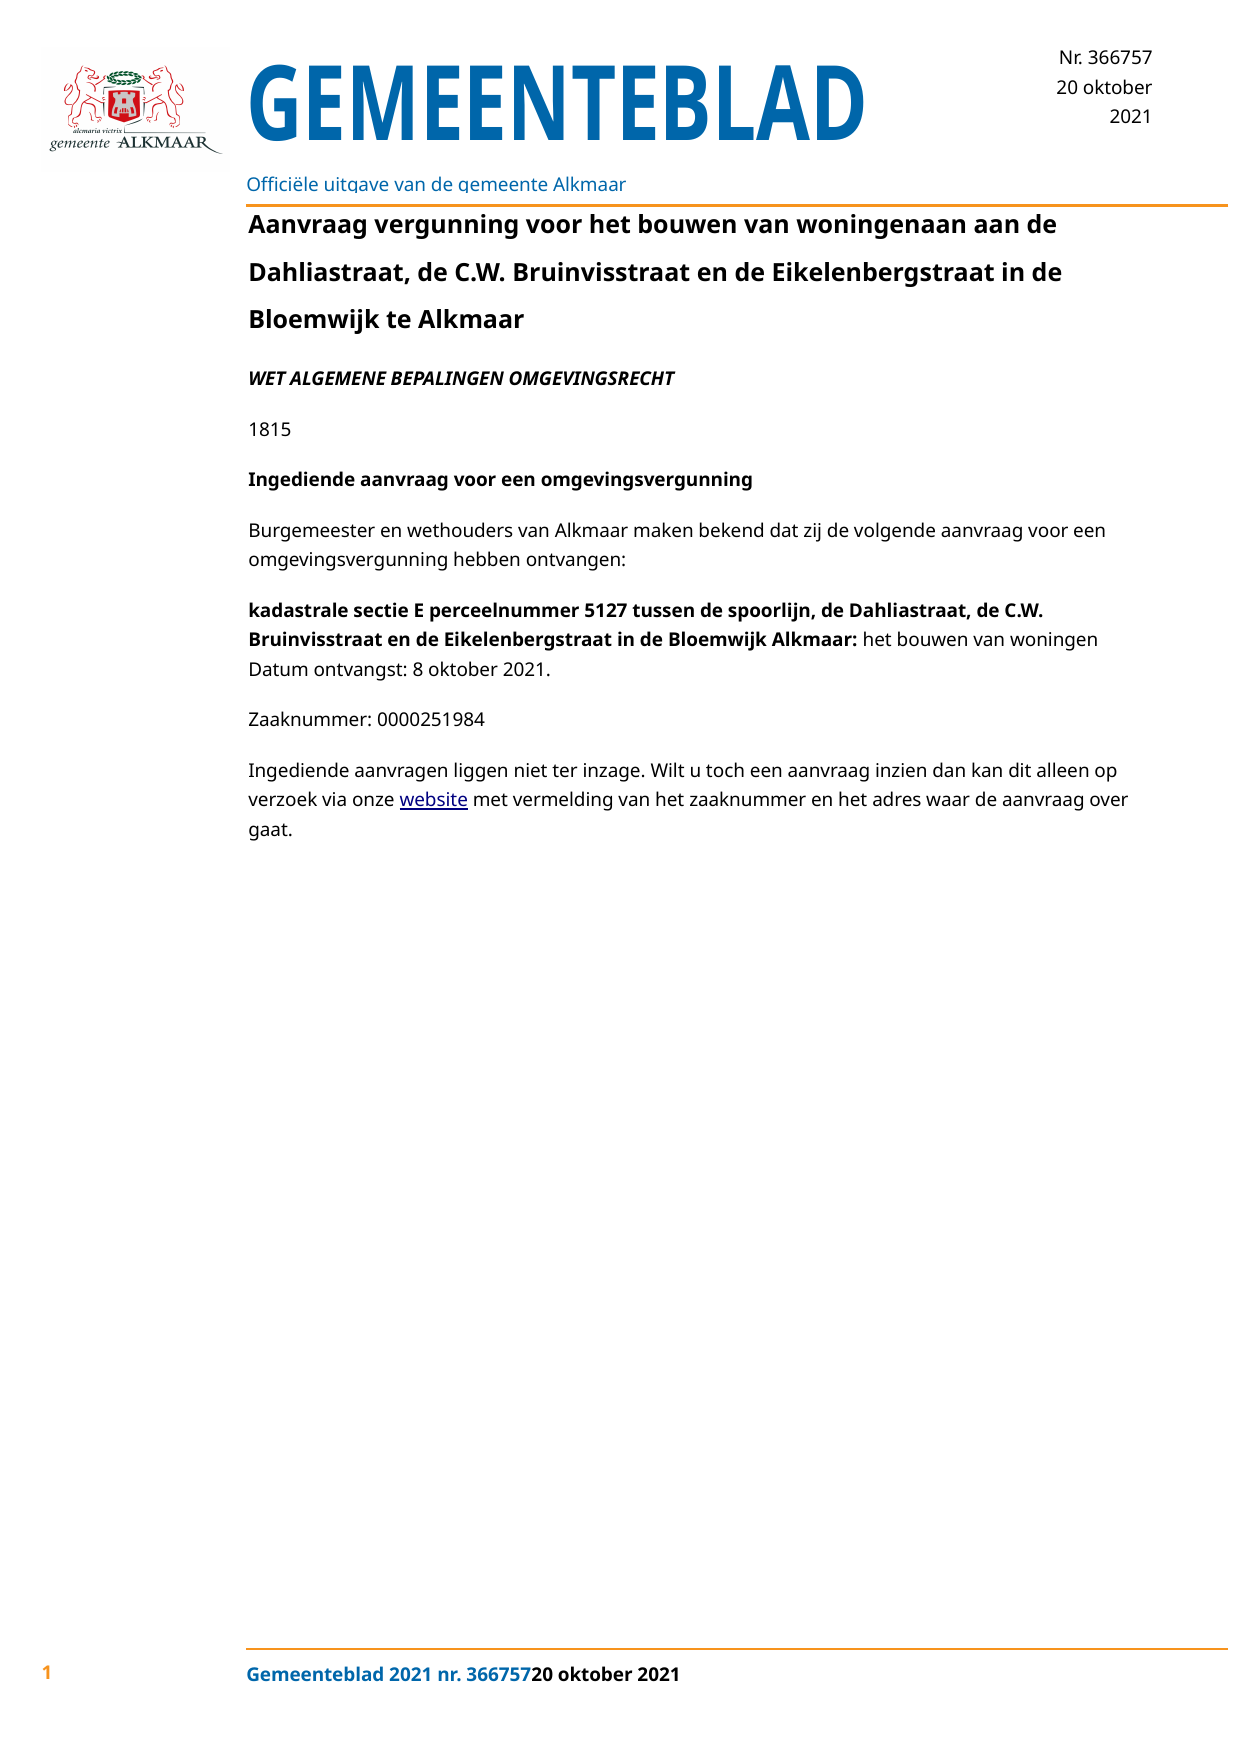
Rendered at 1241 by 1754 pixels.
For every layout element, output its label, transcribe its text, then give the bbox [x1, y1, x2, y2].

text Burgemeester en wethouders van Alkmaar maken bekend dat zij de volgende aanvraag voor een omgevingsvergunning hebben ontvangen: [248, 517, 1152, 572]
picture [41, 47, 231, 172]
text Zaaknummer: 0000251984 [248, 706, 1152, 732]
text 1815 [248, 416, 1152, 442]
text Ingediende aanvraag voor een omgevingsvergunning [248, 466, 1152, 492]
text kadastrale sectie E perceelnummer 5127 tussen de spoorlijn, de Dahliastraat, de C.W. Bruinvisstraat en de Eikelenbergstraat in de Bloemwijk Alkmaar: het bouwen van woningen Datum ontvangst: 8 oktober 2021. [248, 597, 1152, 682]
text WET ALGEMENE BEPALINGEN OMGEVINGSRECHT [248, 366, 1152, 391]
text Ingediende aanvragen liggen niet ter inzage. Wilt u toch een aanvraag inzien dan kan dit alleen op verzoek via onze website met vermelding van het zaaknummer en het adres waar de aanvraag over gaat. [248, 757, 1152, 842]
text Aanvraag vergunning voor het bouwen van woningenaan aan de Dahliastraat, de C.W. Bruinvisstraat en de Eikelenbergstraat in de Bloemwijk te Alkmaar [248, 207, 1152, 336]
